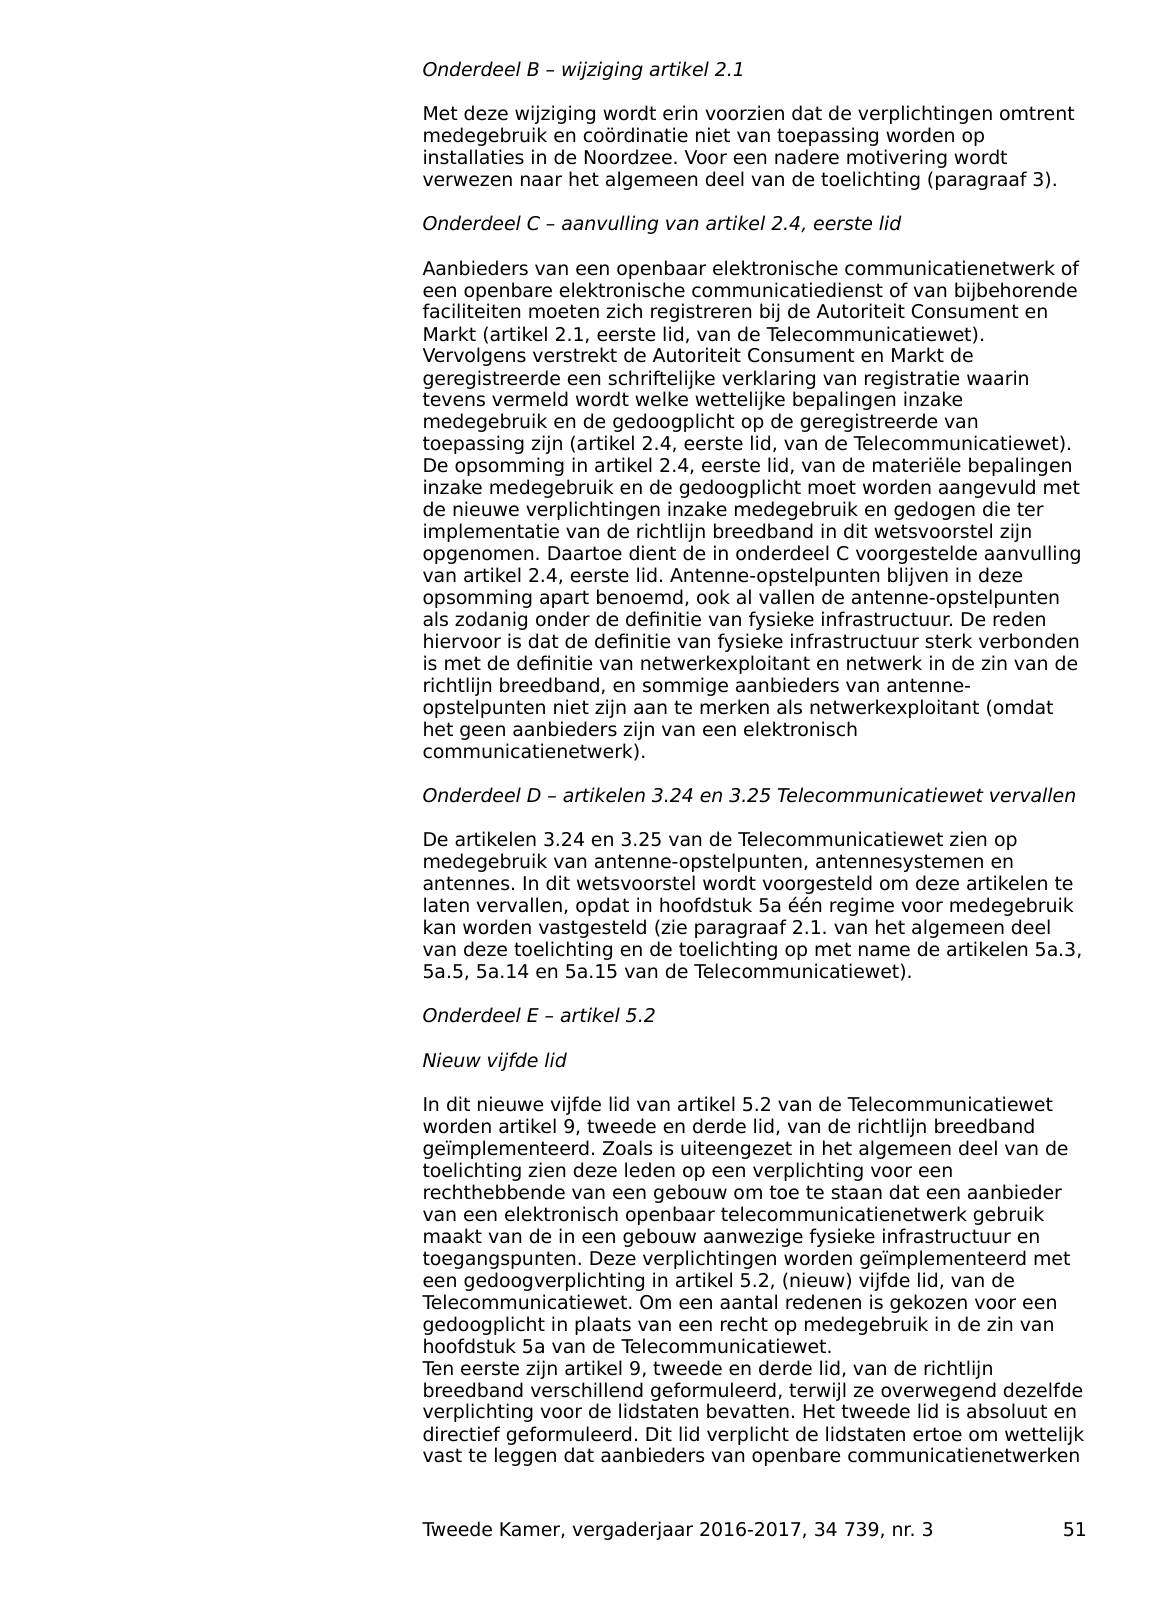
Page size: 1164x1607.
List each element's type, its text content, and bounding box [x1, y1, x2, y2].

subtitle Nieuw vijfde lid [422, 1049, 1087, 1072]
text In dit nieuwe vijfde lid van artikel 5.2 van de Telecommunicatiewet worden artikel 9, tweede en derde lid, van de richtlijn breedband geïmplementeerd. Zoals is uiteengezet in het algemeen deel van de toelichting zien deze leden op een verplichting voor een rechthebbende van een gebouw om toe te staan dat een aanbieder van een elektronisch openbaar telecommunicatienetwerk gebruik maakt van de in een gebouw aanwezige fysieke infrastructuur en toegangspunten. Deze verplichtingen worden geïmplementeerd met een gedoogverplichting in artikel 5.2, (nieuw) vijfde lid, van de Telecommunicatiewet. Om een aantal redenen is gekozen voor een gedoogplicht in plaats van een recht op medegebruik in de zin van hoofdstuk 5a van de Telecommunicatiewet. [422, 1094, 1087, 1357]
subtitle Onderdeel D – artikelen 3.24 en 3.25 Telecommunicatiewet vervallen [422, 785, 1087, 807]
subtitle Onderdeel E – artikel 5.2 [422, 1005, 1087, 1027]
text Met deze wijziging wordt erin voorzien dat de verplichtingen omtrent medegebruik en coördinatie niet van toepassing worden op installaties in de Noordzee. Voor een nadere motivering wordt verwezen naar het algemeen deel van de toelichting (paragraaf 3). [422, 103, 1087, 191]
subtitle Onderdeel C – aanvulling van artikel 2.4, eerste lid [422, 213, 1087, 235]
text Aanbieders van een openbaar elektronische communicatienetwerk of een openbare elektronische communicatiedienst of van bijbehorende faciliteiten moeten zich registreren bij de Autoriteit Consument en Markt (artikel 2.1, eerste lid, van de Telecommunicatiewet). Vervolgens verstrekt de Autoriteit Consument en Markt de geregistreerde een schriftelijke verklaring van registratie waarin tevens vermeld wordt welke wettelijke bepalingen inzake medegebruik en de gedoogplicht op de geregistreerde van toepassing zijn (artikel 2.4, eerste lid, van de Telecommunicatiewet). De opsomming in artikel 2.4, eerste lid, van de materiële bepalingen inzake medegebruik en de gedoogplicht moet worden aangevuld met de nieuwe verplichtingen inzake medegebruik en gedogen die ter implementatie van de richtlijn breedband in dit wetsvoorstel zijn opgenomen. Daartoe dient de in onderdeel C voorgestelde aanvulling van artikel 2.4, eerste lid. Antenne-opstelpunten blijven in deze opsomming apart benoemd, ook al vallen de antenne-opstelpunten als zodanig onder de definitie van fysieke infrastructuur. De reden hiervoor is dat de definitie van fysieke infrastructuur sterk verbonden is met de definitie van netwerkexploitant en netwerk in de zin van de richtlijn breedband, en sommige aanbieders van antenne-opstelpunten niet zijn aan te merken als netwerkexploitant (omdat het geen aanbieders zijn van een elektronisch communicatienetwerk). [422, 257, 1087, 763]
subtitle Onderdeel B – wijziging artikel 2.1 [422, 59, 1087, 81]
text Ten eerste zijn artikel 9, tweede en derde lid, van de richtlijn breedband verschillend geformuleerd, terwijl ze overwegend dezelfde verplichting voor de lidstaten bevatten. Het tweede lid is absoluut en directief geformuleerd. Dit lid verplicht de lidstaten ertoe om wettelijk vast te leggen dat aanbieders van openbare communicatienetwerken [422, 1357, 1087, 1467]
text De artikelen 3.24 en 3.25 van de Telecommunicatiewet zien op medegebruik van antenne-opstelpunten, antennesystemen en antennes. In dit wetsvoorstel wordt voorgesteld om deze artikelen te laten vervallen, opdat in hoofdstuk 5a één regime voor medegebruik kan worden vastgesteld (zie paragraaf 2.1. van het algemeen deel van deze toelichting en de toelichting op met name de artikelen 5a.3, 5a.5, 5a.14 en 5a.15 van de Telecommunicatiewet). [422, 829, 1087, 983]
